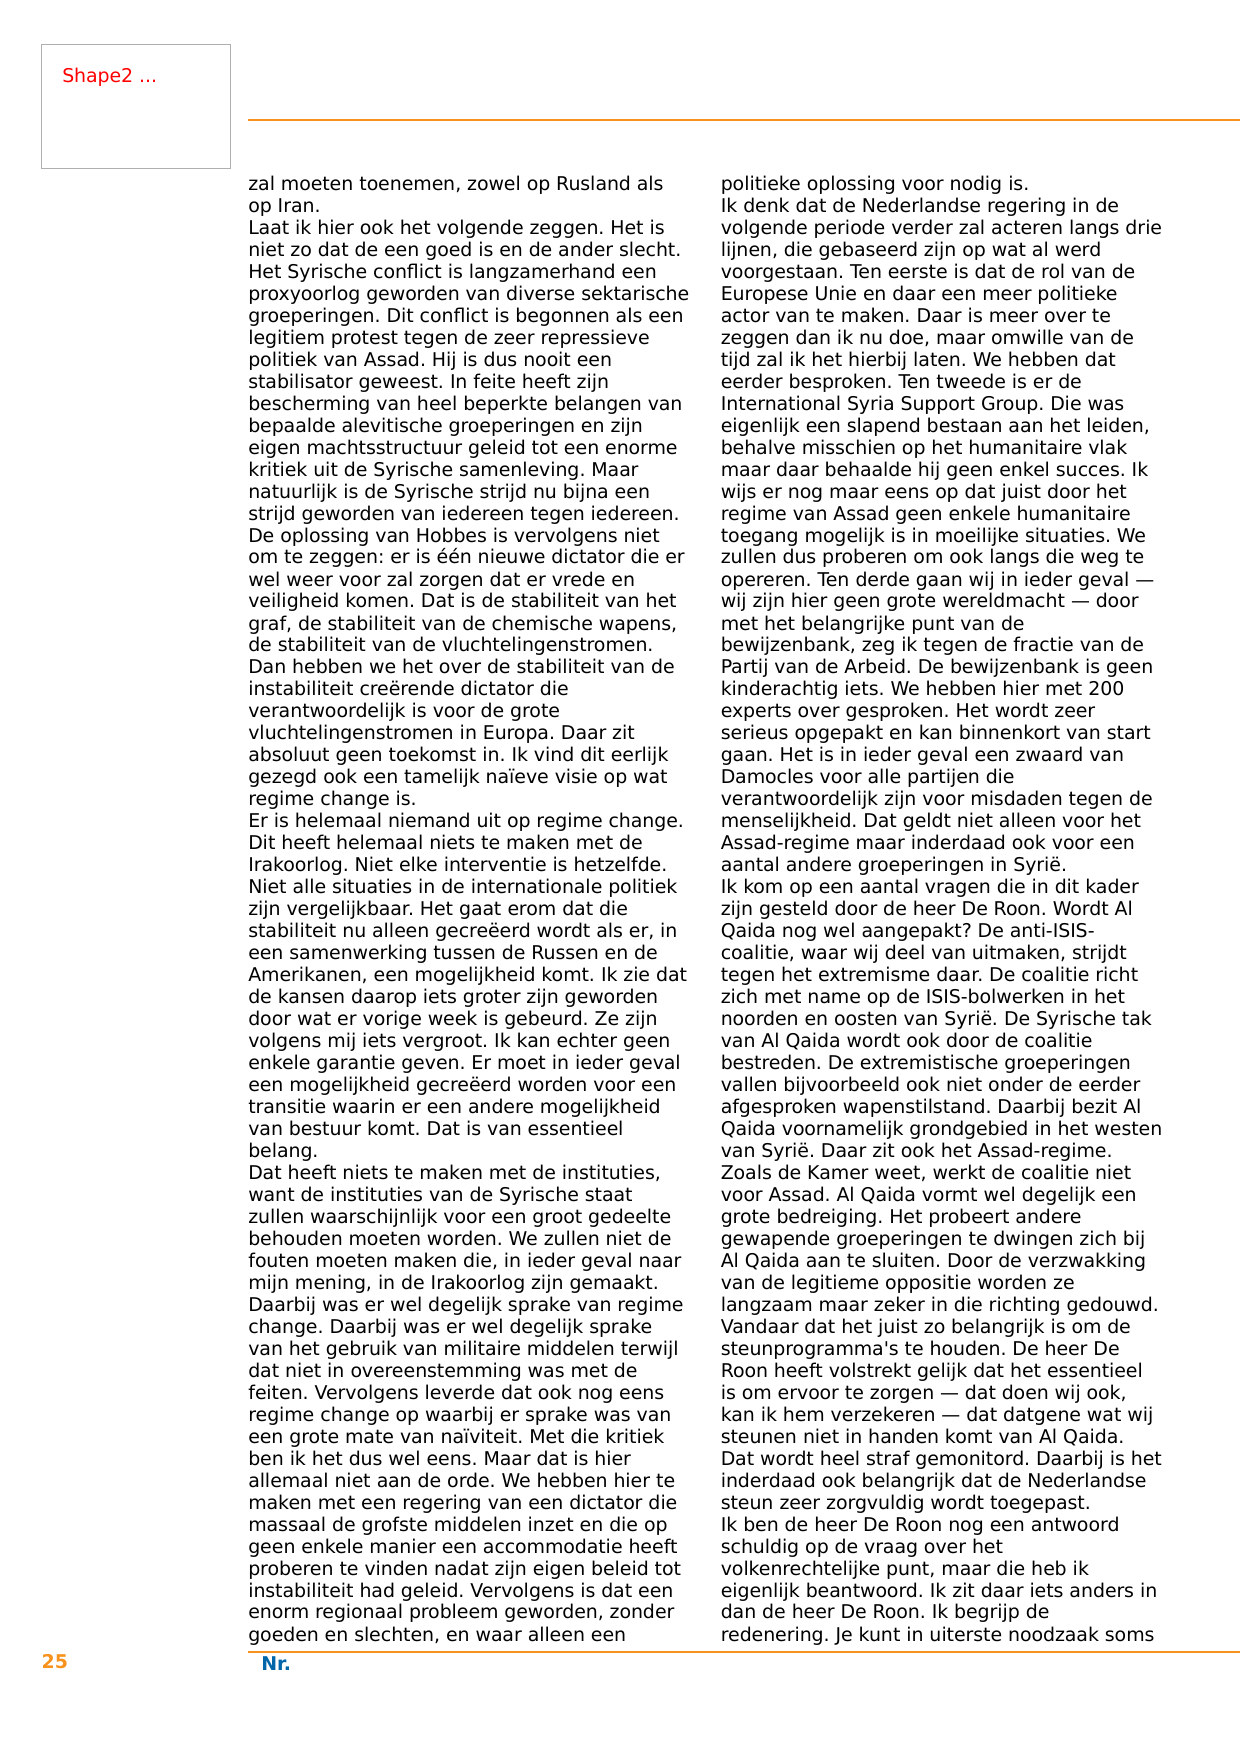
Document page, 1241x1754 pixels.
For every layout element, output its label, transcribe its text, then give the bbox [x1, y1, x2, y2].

text Dat heeft niets te maken met de instituties, want de instituties van de Syrische staat zullen waarschijnlijk voor een groot gedeelte behouden moeten worden. We zullen niet de fouten moeten maken die, in ieder geval naar mijn mening, in de Irakoorlog zijn gemaakt. Daarbij was er wel degelijk sprake van regime change. Daarbij was er wel degelijk sprake van het gebruik van militaire middelen terwijl dat niet in overeenstemming was met de feiten. Vervolgens leverde dat ook nog eens regime change op waarbij er sprake was van een grote mate van naïviteit. Met die kritiek ben ik het dus wel eens. Maar dat is hier allemaal niet aan de orde. We hebben hier te maken met een regering van een dictator die massaal de grofste middelen inzet en die op geen enkele manier een accommodatie heeft proberen te vinden nadat zijn eigen beleid tot instabiliteit had geleid. Vervolgens is dat een enorm regionaal probleem geworden, zonder goeden en slechten, en waar alleen een [248, 1162, 691, 1645]
text Laat ik hier ook het volgende zeggen. Het is niet zo dat de een goed is en de ander slecht. Het Syrische conflict is langzamerhand een proxyoorlog geworden van diverse sektarische groeperingen. Dit conflict is begonnen als een legitiem protest tegen de zeer repressieve politiek van Assad. Hij is dus nooit een stabilisator geweest. In feite heeft zijn bescherming van heel beperkte belangen van bepaalde alevitische groeperingen en zijn eigen machtsstructuur geleid tot een enorme kritiek uit de Syrische samenleving. Maar natuurlijk is de Syrische strijd nu bijna een strijd geworden van iedereen tegen iedereen. [248, 217, 691, 524]
text De oplossing van Hobbes is vervolgens niet om te zeggen: er is één nieuwe dictator die er wel weer voor zal zorgen dat er vrede en veiligheid komen. Dat is de stabiliteit van het graf, de stabiliteit van de chemische wapens, de stabiliteit van de vluchtelingenstromen. Dan hebben we het over de stabiliteit van de instabiliteit creërende dictator die verantwoordelijk is voor de grote vluchtelingenstromen in Europa. Daar zit absoluut geen toekomst in. Ik vind dit eerlijk gezegd ook een tamelijk naïeve visie op wat regime change is. [248, 524, 691, 810]
text Er is helemaal niemand uit op regime change. Dit heeft helemaal niets te maken met de Irakoorlog. Niet elke interventie is hetzelfde. Niet alle situaties in de internationale politiek zijn vergelijkbaar. Het gaat erom dat die stabiliteit nu alleen gecreëerd wordt als er, in een samenwerking tussen de Russen en de Amerikanen, een mogelijkheid komt. Ik zie dat de kansen daarop iets groter zijn geworden door wat er vorige week is gebeurd. Ze zijn volgens mij iets vergroot. Ik kan echter geen enkele garantie geven. Er moet in ieder geval een mogelijkheid gecreëerd worden voor een transitie waarin er een andere mogelijkheid van bestuur komt. Dat is van essentieel belang. [248, 810, 691, 1162]
text zal moeten toenemen, zowel op Rusland als op Iran. [248, 173, 691, 217]
text Ik denk dat de Nederlandse regering in de volgende periode verder zal acteren langs drie lijnen, die gebaseerd zijn op wat al werd voorgestaan. Ten eerste is dat de rol van de Europese Unie en daar een meer politieke actor van te maken. Daar is meer over te zeggen dan ik nu doe, maar omwille van de tijd zal ik het hierbij laten. We hebben dat eerder besproken. Ten tweede is er de International Syria Support Group. Die was eigenlijk een slapend bestaan aan het leiden, behalve misschien op het humanitaire vlak maar daar behaalde hij geen enkel succes. Ik wijs er nog maar eens op dat juist door het regime van Assad geen enkele humanitaire toegang mogelijk is in moeilijke situaties. We zullen dus proberen om ook langs die weg te opereren. Ten derde gaan wij in ieder geval — wij zijn hier geen grote wereldmacht — door met het belangrijke punt van de bewijzenbank, zeg ik tegen de fractie van de Partij van de Arbeid. De bewijzenbank is geen kinderachtig iets. We hebben hier met 200 experts over gesproken. Het wordt zeer serieus opgepakt en kan binnenkort van start gaan. Het is in ieder geval een zwaard van Damocles voor alle partijen die verantwoordelijk zijn voor misdaden tegen de menselijkheid. Dat geldt niet alleen voor het Assad-regime maar inderdaad ook voor een aantal andere groeperingen in Syrië. [721, 195, 1163, 876]
text politieke oplossing voor nodig is. [721, 173, 1163, 195]
text Ik kom op een aantal vragen die in dit kader zijn gesteld door de heer De Roon. Wordt Al Qaida nog wel aangepakt? De anti-ISIS-coalitie, waar wij deel van uitmaken, strijdt tegen het extremisme daar. De coalitie richt zich met name op de ISIS-bolwerken in het noorden en oosten van Syrië. De Syrische tak van Al Qaida wordt ook door de coalitie bestreden. De extremistische groeperingen vallen bijvoorbeeld ook niet onder de eerder afgesproken wapenstilstand. Daarbij bezit Al Qaida voornamelijk grondgebied in het westen van Syrië. Daar zit ook het Assad-regime. Zoals de Kamer weet, werkt de coalitie niet voor Assad. Al Qaida vormt wel degelijk een grote bedreiging. Het probeert andere gewapende groeperingen te dwingen zich bij Al Qaida aan te sluiten. Door de verzwakking van de legitieme oppositie worden ze langzaam maar zeker in die richting gedouwd. Vandaar dat het juist zo belangrijk is om de steunprogramma's te houden. De heer De Roon heeft volstrekt gelijk dat het essentieel is om ervoor te zorgen — dat doen wij ook, kan ik hem verzekeren — dat datgene wat wij steunen niet in handen komt van Al Qaida. Dat wordt heel straf gemonitord. Daarbij is het inderdaad ook belangrijk dat de Nederlandse steun zeer zorgvuldig wordt toegepast. [721, 876, 1163, 1513]
text Ik ben de heer De Roon nog een antwoord schuldig op de vraag over het volkenrechtelijke punt, maar die heb ik eigenlijk beantwoord. Ik zit daar iets anders in dan de heer De Roon. Ik begrijp de redenering. Je kunt in uiterste noodzaak soms [721, 1513, 1163, 1645]
